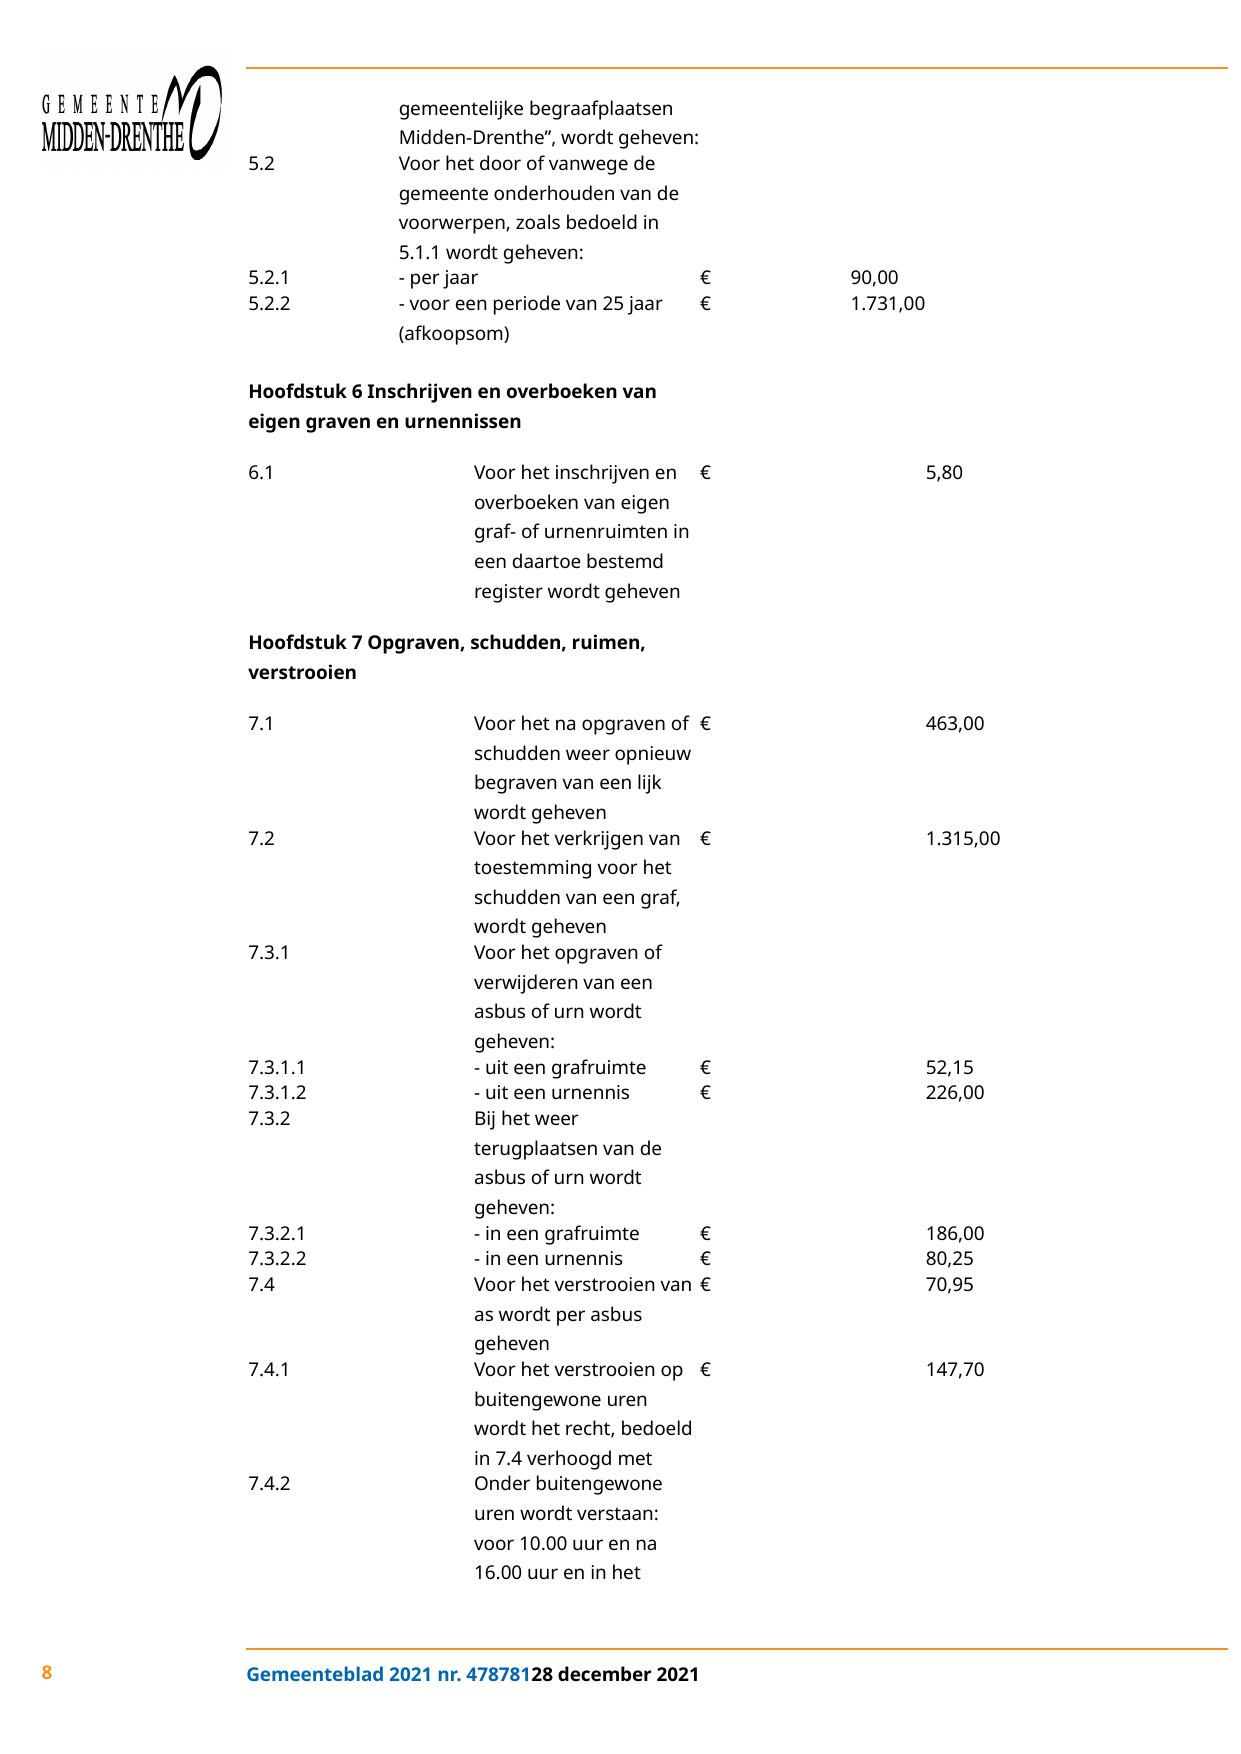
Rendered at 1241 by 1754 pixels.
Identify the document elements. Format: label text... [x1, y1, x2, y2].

table_cell [926, 685, 1152, 710]
table_cell [850, 95, 1152, 150]
table_cell 5.2.1 [248, 265, 398, 290]
table_cell [700, 150, 850, 264]
table_cell € [700, 290, 850, 346]
table_cell € [700, 265, 850, 290]
table_cell 7.2 [248, 825, 474, 939]
table_cell 463,00 [926, 710, 1152, 825]
table_cell - per jaar [399, 265, 700, 290]
table_cell 7.1 [248, 710, 474, 825]
table_cell 7.3.2.1 [248, 1220, 474, 1246]
table_cell 7.3.1 [248, 939, 474, 1054]
table_cell [474, 434, 700, 459]
table_cell [700, 1471, 926, 1585]
table_cell Voor het verstrooien van as wordt per asbus geheven [474, 1271, 700, 1356]
table_cell [700, 685, 926, 710]
table_cell - in een grafruimte [474, 1220, 700, 1246]
table_cell [926, 629, 1152, 685]
table_cell 70,95 [926, 1271, 1152, 1356]
table_cell € [700, 460, 926, 604]
table_cell Hoofdstuk 7 Opgraven, schudden, ruimen, verstrooien [248, 629, 700, 685]
table_cell 90,00 [850, 265, 1152, 290]
table_cell 5,80 [926, 460, 1152, 604]
table_cell [474, 604, 700, 629]
table_cell 7.4.1 [248, 1356, 474, 1471]
table_cell [700, 939, 926, 1054]
table_cell 52,15 [926, 1054, 1152, 1079]
table_cell gemeentelijke begraafplaatsen Midden-Drenthe”, wordt geheven: [399, 95, 700, 150]
table_header [926, 379, 1152, 434]
table_cell € [700, 710, 926, 825]
picture [41, 47, 231, 172]
table_header [700, 379, 926, 434]
table_cell [926, 434, 1152, 459]
table_cell [248, 95, 398, 150]
table_cell 6.1 [248, 460, 474, 604]
table_cell 7.4.2 [248, 1471, 474, 1585]
table_cell [700, 604, 926, 629]
table_cell € [700, 825, 926, 939]
table_cell - in een urnennis [474, 1246, 700, 1271]
table_cell [248, 434, 474, 459]
table_cell 1.731,00 [850, 290, 1152, 346]
table_cell Voor het verkrijgen van toestemming voor het schudden van een graf, wordt geheven [474, 825, 700, 939]
table_cell 7.3.1.2 [248, 1080, 474, 1105]
table_cell 147,70 [926, 1356, 1152, 1471]
table_cell € [700, 1220, 926, 1246]
table_cell Onder buitengewone uren wordt verstaan: voor 10.00 uur en na 16.00 uur en in het [474, 1471, 700, 1585]
table_cell 7.3.2 [248, 1105, 474, 1220]
table_cell 5.2 [248, 150, 398, 264]
table_cell - voor een periode van 25 jaar (afkoopsom) [399, 290, 700, 346]
table_cell 186,00 [926, 1220, 1152, 1246]
table_cell [926, 939, 1152, 1054]
table_cell [700, 1105, 926, 1220]
table_cell - uit een urnennis [474, 1080, 700, 1105]
table_cell € [700, 1356, 926, 1471]
table_cell [474, 685, 700, 710]
table_cell 1.315,00 [926, 825, 1152, 939]
table_cell [700, 629, 926, 685]
table_cell Bij het weer terugplaatsen van de asbus of urn wordt geheven: [474, 1105, 700, 1220]
table_cell 226,00 [926, 1080, 1152, 1105]
table_cell Voor het verstrooien op buitengewone uren wordt het recht, bedoeld in 7.4 verhoogd met [474, 1356, 700, 1471]
table_cell [926, 1105, 1152, 1220]
table_cell Voor het door of vanwege de gemeente onderhouden van de voorwerpen, zoals bedoeld in 5.1.1 wordt geheven: [399, 150, 700, 264]
table_cell [700, 95, 850, 150]
table_cell 5.2.2 [248, 290, 398, 346]
table_cell Voor het opgraven of verwijderen van een asbus of urn wordt geheven: [474, 939, 700, 1054]
table_cell [248, 604, 474, 629]
table_cell 7.4 [248, 1271, 474, 1356]
table_cell 80,25 [926, 1246, 1152, 1271]
table_header Hoofdstuk 6 Inschrijven en overboeken van eigen graven en urnennissen [248, 379, 700, 434]
table_cell € [700, 1246, 926, 1271]
table_cell 7.3.1.1 [248, 1054, 474, 1079]
table_cell [248, 685, 474, 710]
table_cell [700, 434, 926, 459]
table_cell € [700, 1054, 926, 1079]
table_cell - uit een grafruimte [474, 1054, 700, 1079]
table_cell [850, 150, 1152, 264]
table_cell [926, 604, 1152, 629]
table_cell [926, 1471, 1152, 1585]
table_cell Voor het na opgraven of schudden weer opnieuw begraven van een lijk wordt geheven [474, 710, 700, 825]
table_cell 7.3.2.2 [248, 1246, 474, 1271]
table_cell Voor het inschrijven en overboeken van eigen graf- of urnenruimten in een daartoe bestemd register wordt geheven [474, 460, 700, 604]
table_cell € [700, 1080, 926, 1105]
table_cell € [700, 1271, 926, 1356]
